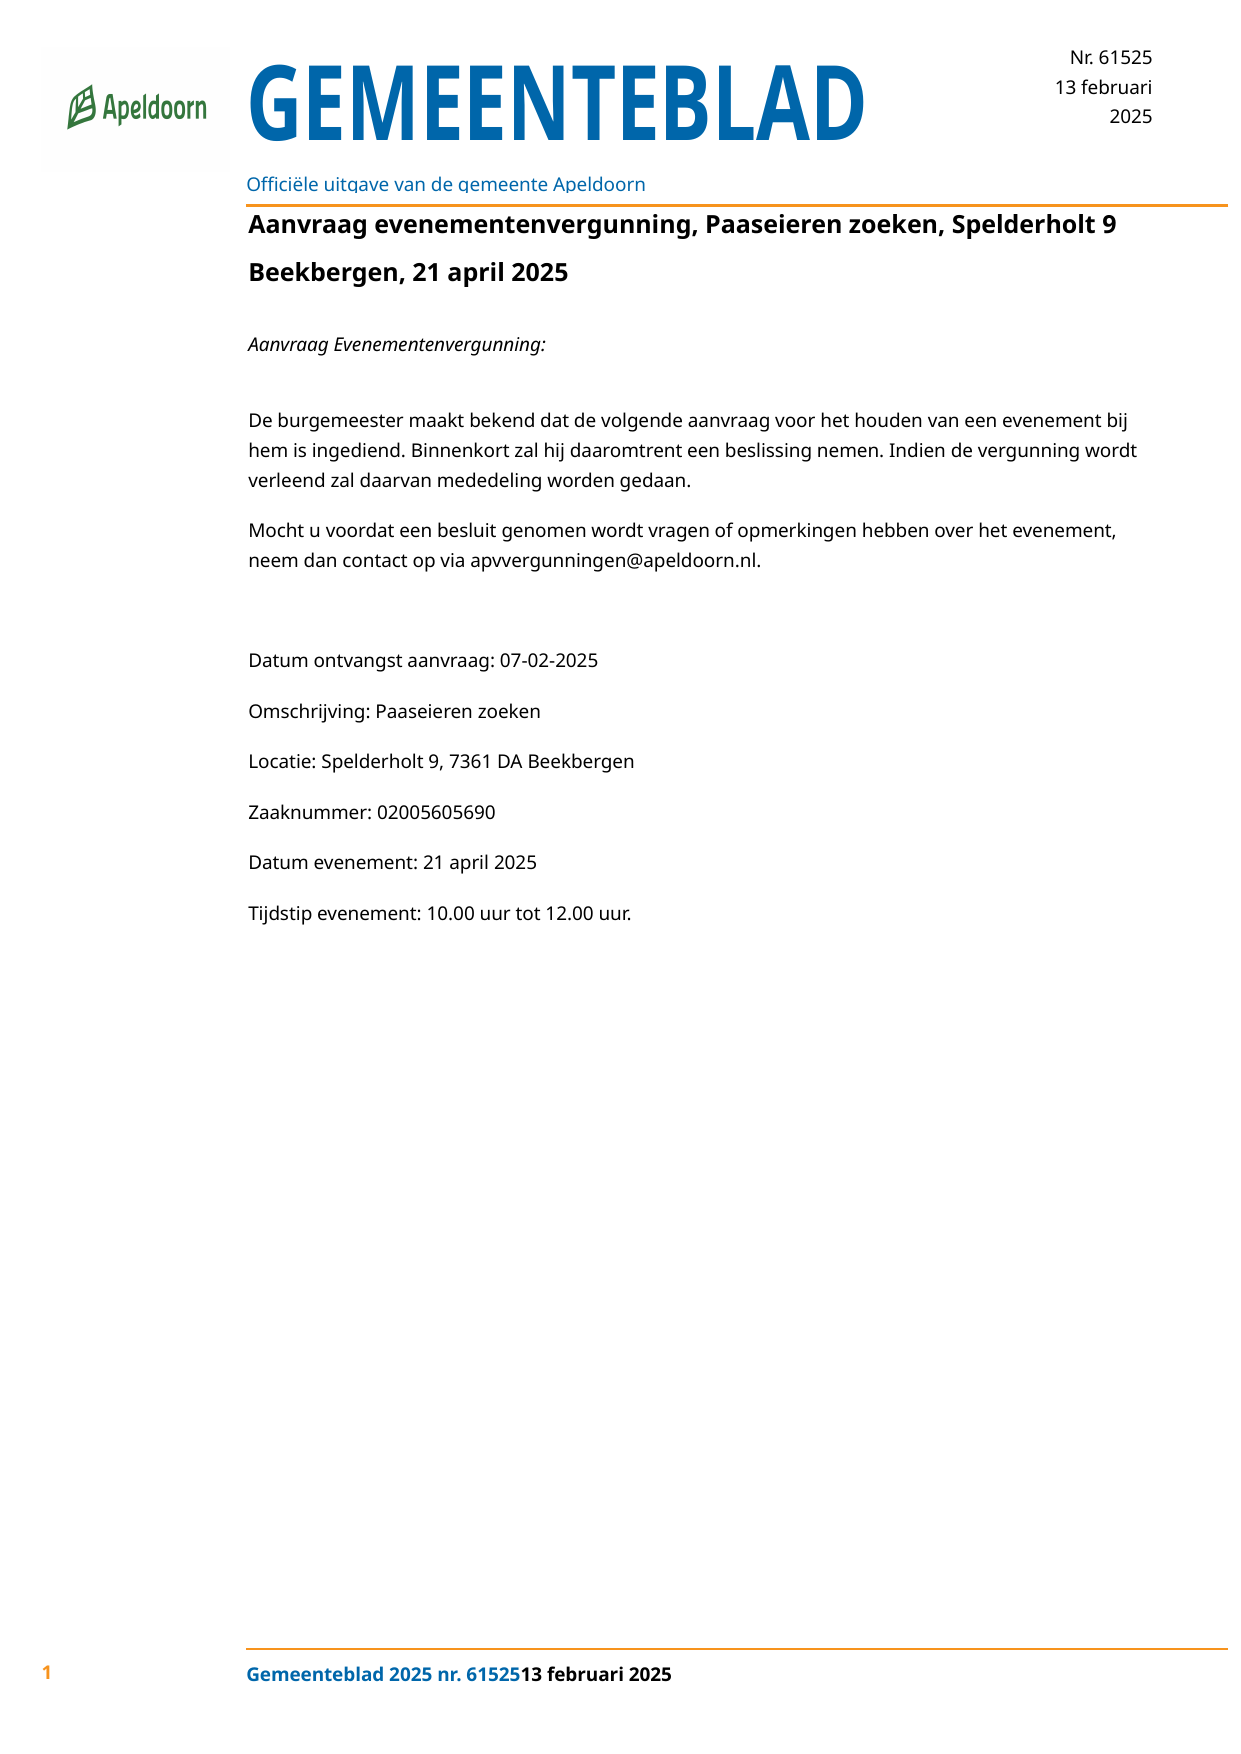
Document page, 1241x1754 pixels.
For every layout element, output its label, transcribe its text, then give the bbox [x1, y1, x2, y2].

text De burgemeester maakt bekend dat de volgende aanvraag voor het houden van een evenement bij hem is ingediend. Binnenkort zal hij daaromtrent een beslissing nemen. Indien de vergunning wordt verleend zal daarvan mededeling worden gedaan. [248, 408, 1152, 492]
text Aanvraag evenementenvergunning, Paaseieren zoeken, Spelderholt 9 Beekbergen, 21 april 2025 [248, 207, 1152, 288]
picture [41, 47, 231, 172]
text Mocht u voordat een besluit genomen wordt vragen of opmerkingen hebben over het evenement, neem dan contact op via apvvergunningen@apeldoorn.nl. [248, 517, 1152, 572]
text Datum evenement: 21 april 2025 [248, 849, 1152, 875]
text Zaaknummer: 02005605690 [248, 799, 1152, 824]
text Aanvraag Evenementenvergunning: [248, 331, 1152, 357]
text Locatie: Spelderholt 9, 7361 DA Beekbergen [248, 748, 1152, 774]
text Datum ontvangst aanvraag: 07-02-2025 [248, 648, 1152, 673]
text Tijdstip evenement: 10.00 uur tot 12.00 uur. [248, 900, 1152, 925]
text Omschrijving: Paaseieren zoeken [248, 698, 1152, 724]
